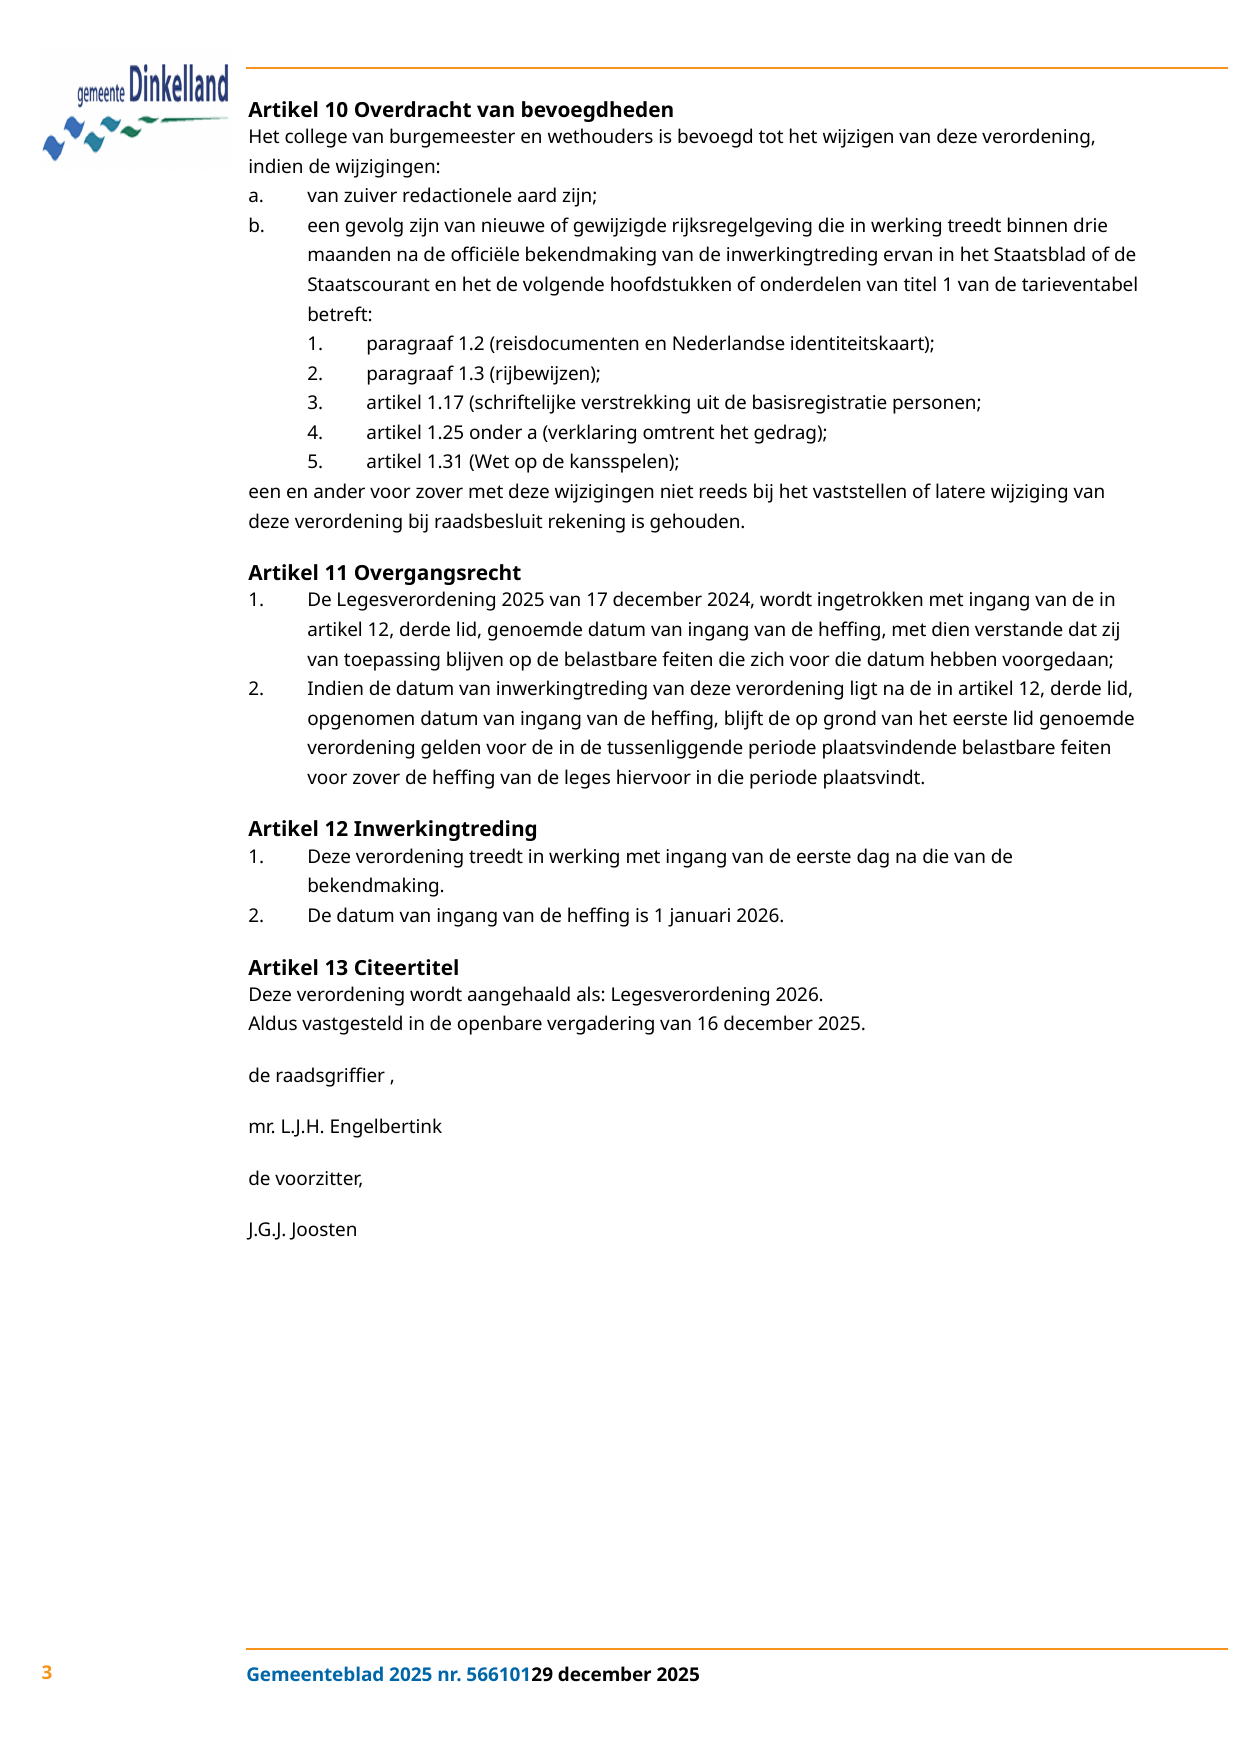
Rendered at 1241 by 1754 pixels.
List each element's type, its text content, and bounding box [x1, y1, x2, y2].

list artikel 1.25 onder a (verklaring omtrent het gedrag); [307, 419, 1152, 445]
list De datum van ingang van de heffing is 1 januari 2026. [248, 902, 1152, 928]
list Indien de datum van inwerkingtreding van deze verordening ligt na de in artikel 12, derde lid, opgenomen datum van ingang van de heffing, blijft de op grond van het eerste lid genoemde verordening gelden voor de in de tussenliggende periode plaatsvindende belastbare feiten voor zover de heffing van de leges hiervoor in die periode plaatsvindt. [248, 675, 1152, 790]
list paragraaf 1.2 (reisdocumenten en Nederlandse identiteitskaart); [307, 330, 1152, 356]
list Deze verordening treedt in werking met ingang van de eerste dag na die van de bekendmaking. [248, 843, 1152, 898]
list artikel 1.31 (Wet op de kansspelen); [307, 449, 1152, 474]
text Aldus vastgesteld in de openbare vergadering van 16 december 2025. [248, 1011, 1152, 1036]
text een en ander voor zover met deze wijzigingen niet reeds bij het vaststellen of latere wijziging van deze verordening bij raadsbesluit rekening is gehouden. [248, 478, 1152, 533]
list een gevolg zijn van nieuwe of gewijzigde rijksregelgeving die in werking treedt binnen drie maanden na de officiële bekendmaking van de inwerkingtreding ervan in het Staatsblad of de Staatscourant en het de volgende hoofdstukken of onderdelen van titel 1 van de tarieventabel betreft: [248, 212, 1152, 326]
text Artikel 10 Overdracht van bevoegdheden [248, 95, 1152, 123]
text Het college van burgemeester en wethouders is bevoegd tot het wijzigen van deze verordening, indien de wijzigingen: [248, 123, 1152, 178]
text de voorzitter, [248, 1165, 1152, 1191]
text Artikel 11 Overgangsrecht [248, 558, 1152, 587]
list van zuiver redactionele aard zijn; [248, 182, 1152, 208]
text Deze verordening wordt aangehaald als: Legesverordening 2026. [248, 981, 1152, 1007]
picture [41, 47, 231, 172]
text Artikel 13 Citeertitel [248, 953, 1152, 981]
list De Legesverordening 2025 van 17 december 2024, wordt ingetrokken met ingang van de in artikel 12, derde lid, genoemde datum van ingang van de heffing, met dien verstande dat zij van toepassing blijven op de belastbare feiten die zich voor die datum hebben voorgedaan; [248, 587, 1152, 672]
text mr. L.J.H. Engelbertink [248, 1113, 1152, 1139]
text Artikel 12 Inwerkingtreding [248, 814, 1152, 843]
list artikel 1.17 (schriftelijke verstrekking uit de basisregistratie personen; [307, 389, 1152, 415]
text J.G.J. Joosten [248, 1216, 1152, 1242]
text de raadsgriffier , [248, 1062, 1152, 1088]
list paragraaf 1.3 (rijbewijzen); [307, 360, 1152, 386]
